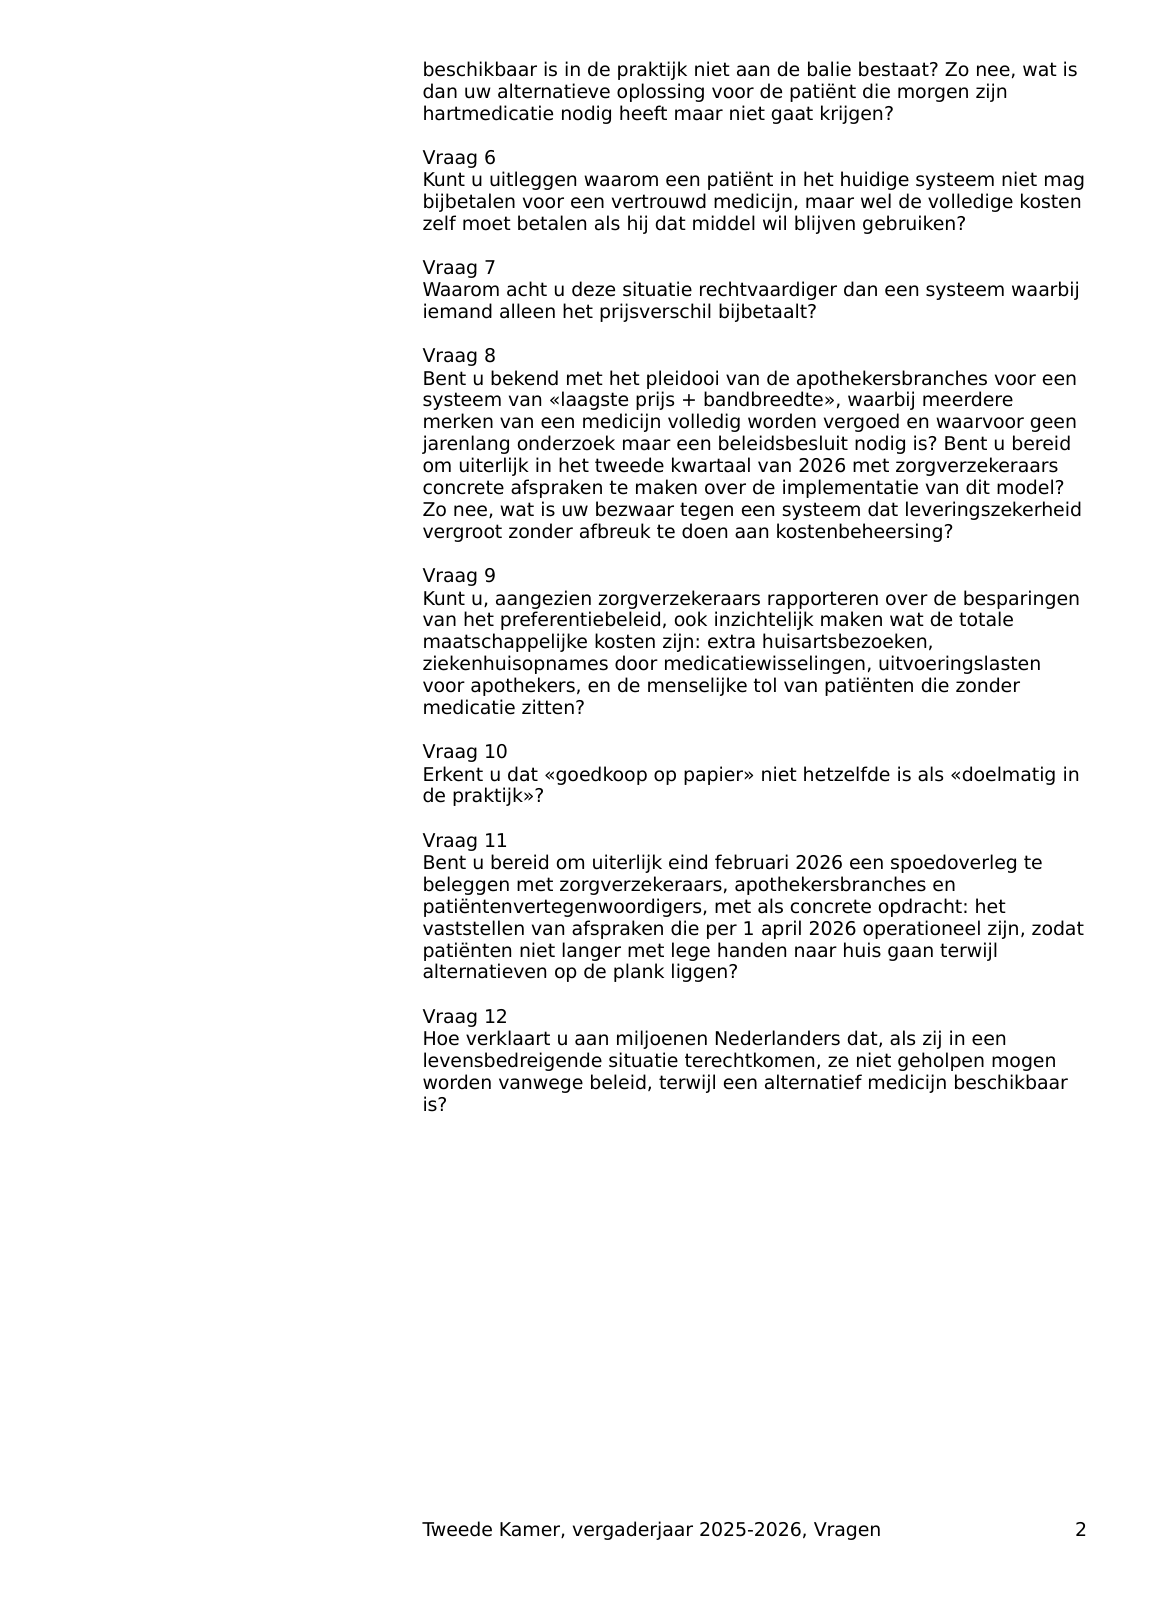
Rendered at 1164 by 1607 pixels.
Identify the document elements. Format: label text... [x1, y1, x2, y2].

text Hoe verklaart u aan miljoenen Nederlanders dat, als zij in een levensbedreigende situatie terechtkomen, ze niet geholpen mogen worden vanwege beleid, terwijl een alternatief medicijn beschikbaar is? [422, 1028, 1087, 1116]
text Bent u bereid om uiterlijk eind februari 2026 een spoedoverleg te beleggen met zorgverzekeraars, apothekersbranches en patiëntenvertegenwoordigers, met als concrete opdracht: het vaststellen van afspraken die per 1 april 2026 operationeel zijn, zodat patiënten niet langer met lege handen naar huis gaan terwijl alternatieven op de plank liggen? [422, 852, 1087, 983]
text Kunt u uitleggen waarom een patiënt in het huidige systeem niet mag bijbetalen voor een vertrouwd medicijn, maar wel de volledige kosten zelf moet betalen als hij dat middel wil blijven gebruiken? [422, 169, 1087, 235]
text Waarom acht u deze situatie rechtvaardiger dan een systeem waarbij iemand alleen het prijsverschil bijbetaalt? [422, 279, 1087, 323]
text Vraag 11 [422, 829, 1087, 852]
text Kunt u, aangezien zorgverzekeraars rapporteren over de besparingen van het preferentiebeleid, ook inzichtelijk maken wat de totale maatschappelijke kosten zijn: extra huisartsbezoeken, ziekenhuisopnames door medicatiewisselingen, uitvoeringslasten voor apothekers, en de menselijke tol van patiënten die zonder medicatie zitten? [422, 587, 1087, 719]
text Vraag 8 [422, 345, 1087, 367]
text Vraag 6 [422, 147, 1087, 169]
text Erkent u dat «goedkoop op papier» niet hetzelfde is als «doelmatig in de praktijk»? [422, 763, 1087, 807]
text Vraag 9 [422, 565, 1087, 587]
text Bent u bekend met het pleidooi van de apothekersbranches voor een systeem van «laagste prijs + bandbreedte», waarbij meerdere merken van een medicijn volledig worden vergoed en waarvoor geen jarenlang onderzoek maar een beleidsbesluit nodig is? Bent u bereid om uiterlijk in het tweede kwartaal van 2026 met zorgverzekeraars concrete afspraken te maken over de implementatie van dit model? Zo nee, wat is uw bezwaar tegen een systeem dat leveringszekerheid vergroot zonder afbreuk te doen aan kostenbeheersing? [422, 367, 1087, 543]
text Vraag 12 [422, 1006, 1087, 1028]
text Vraag 7 [422, 257, 1087, 279]
text Vraag 10 [422, 741, 1087, 763]
text beschikbaar is in de praktijk niet aan de balie bestaat? Zo nee, wat is dan uw alternatieve oplossing voor de patiënt die morgen zijn hartmedicatie nodig heeft maar niet gaat krijgen? [422, 59, 1087, 125]
